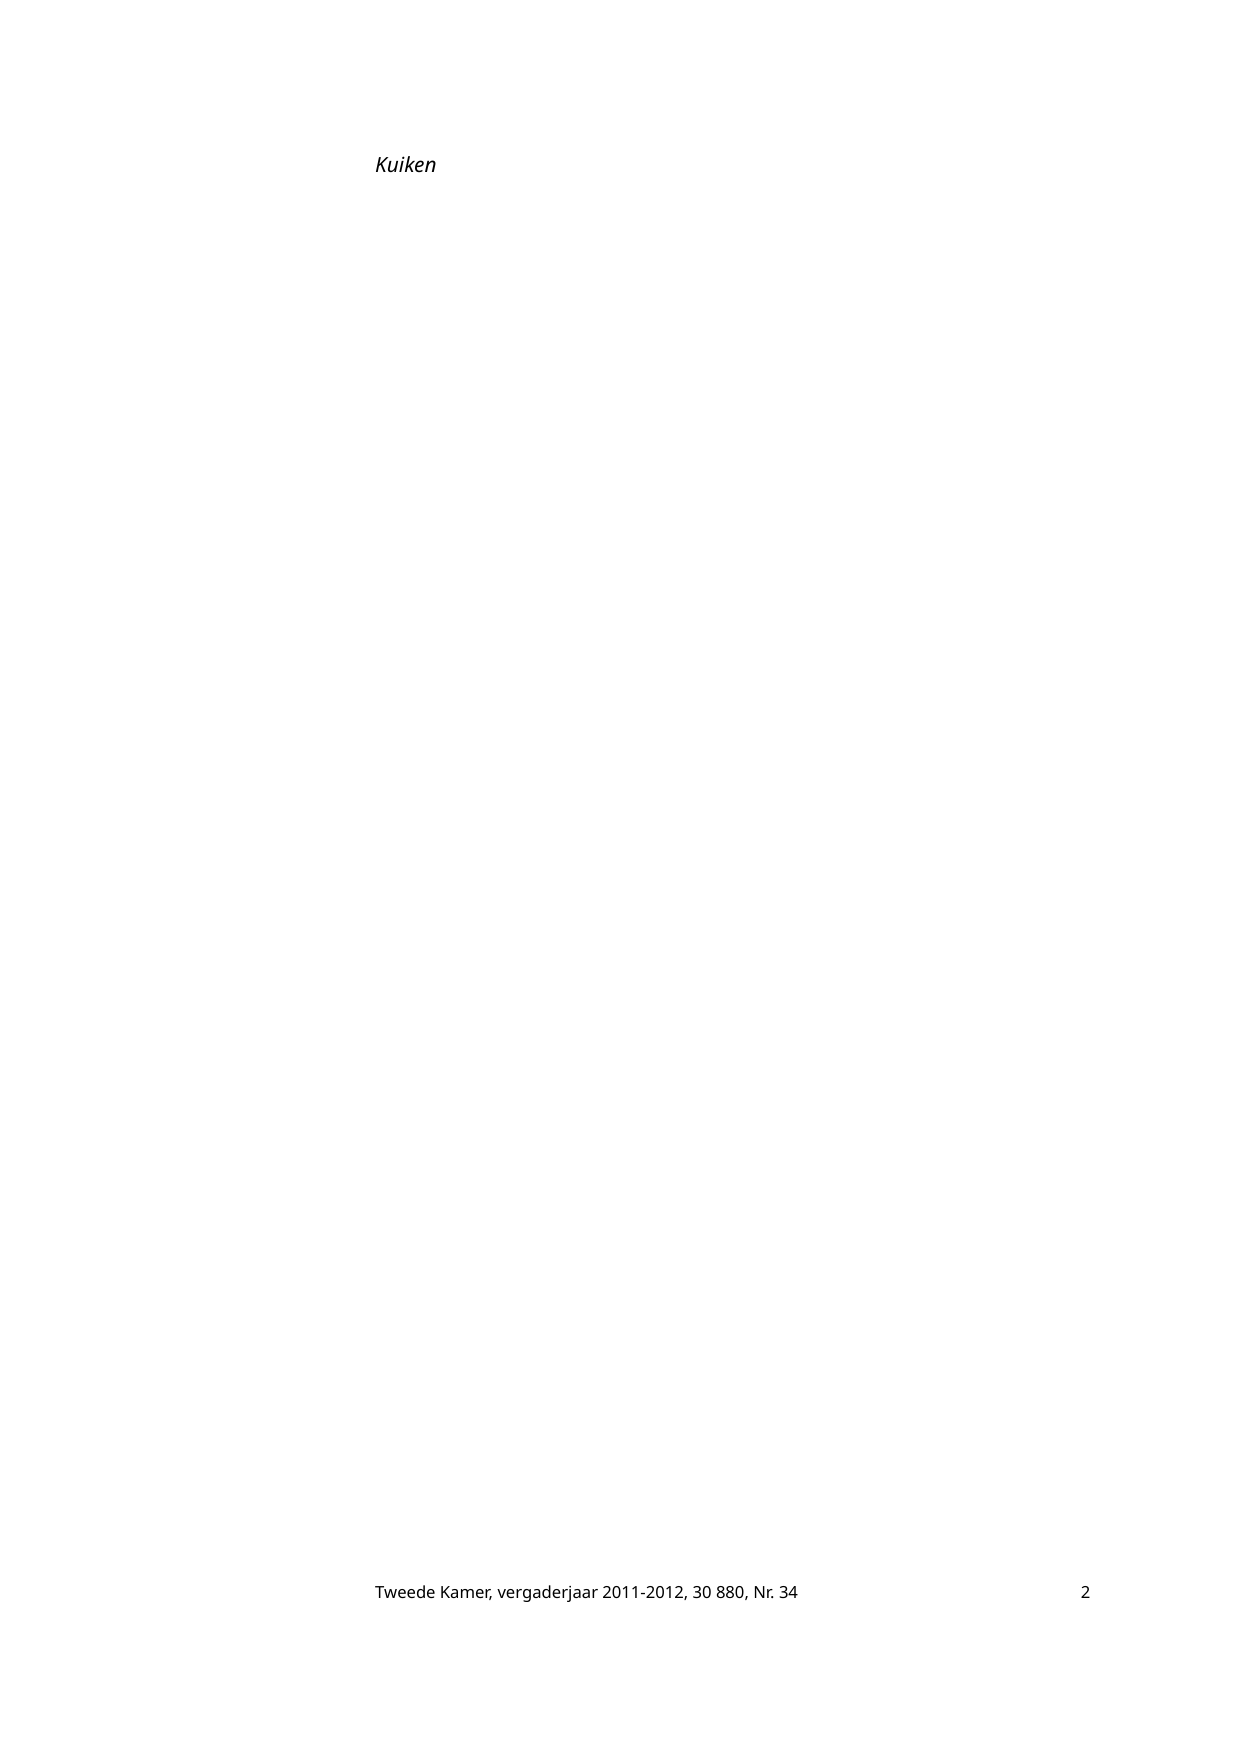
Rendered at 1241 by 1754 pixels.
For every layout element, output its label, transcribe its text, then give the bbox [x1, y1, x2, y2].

text Kuiken [375, 150, 1090, 178]
